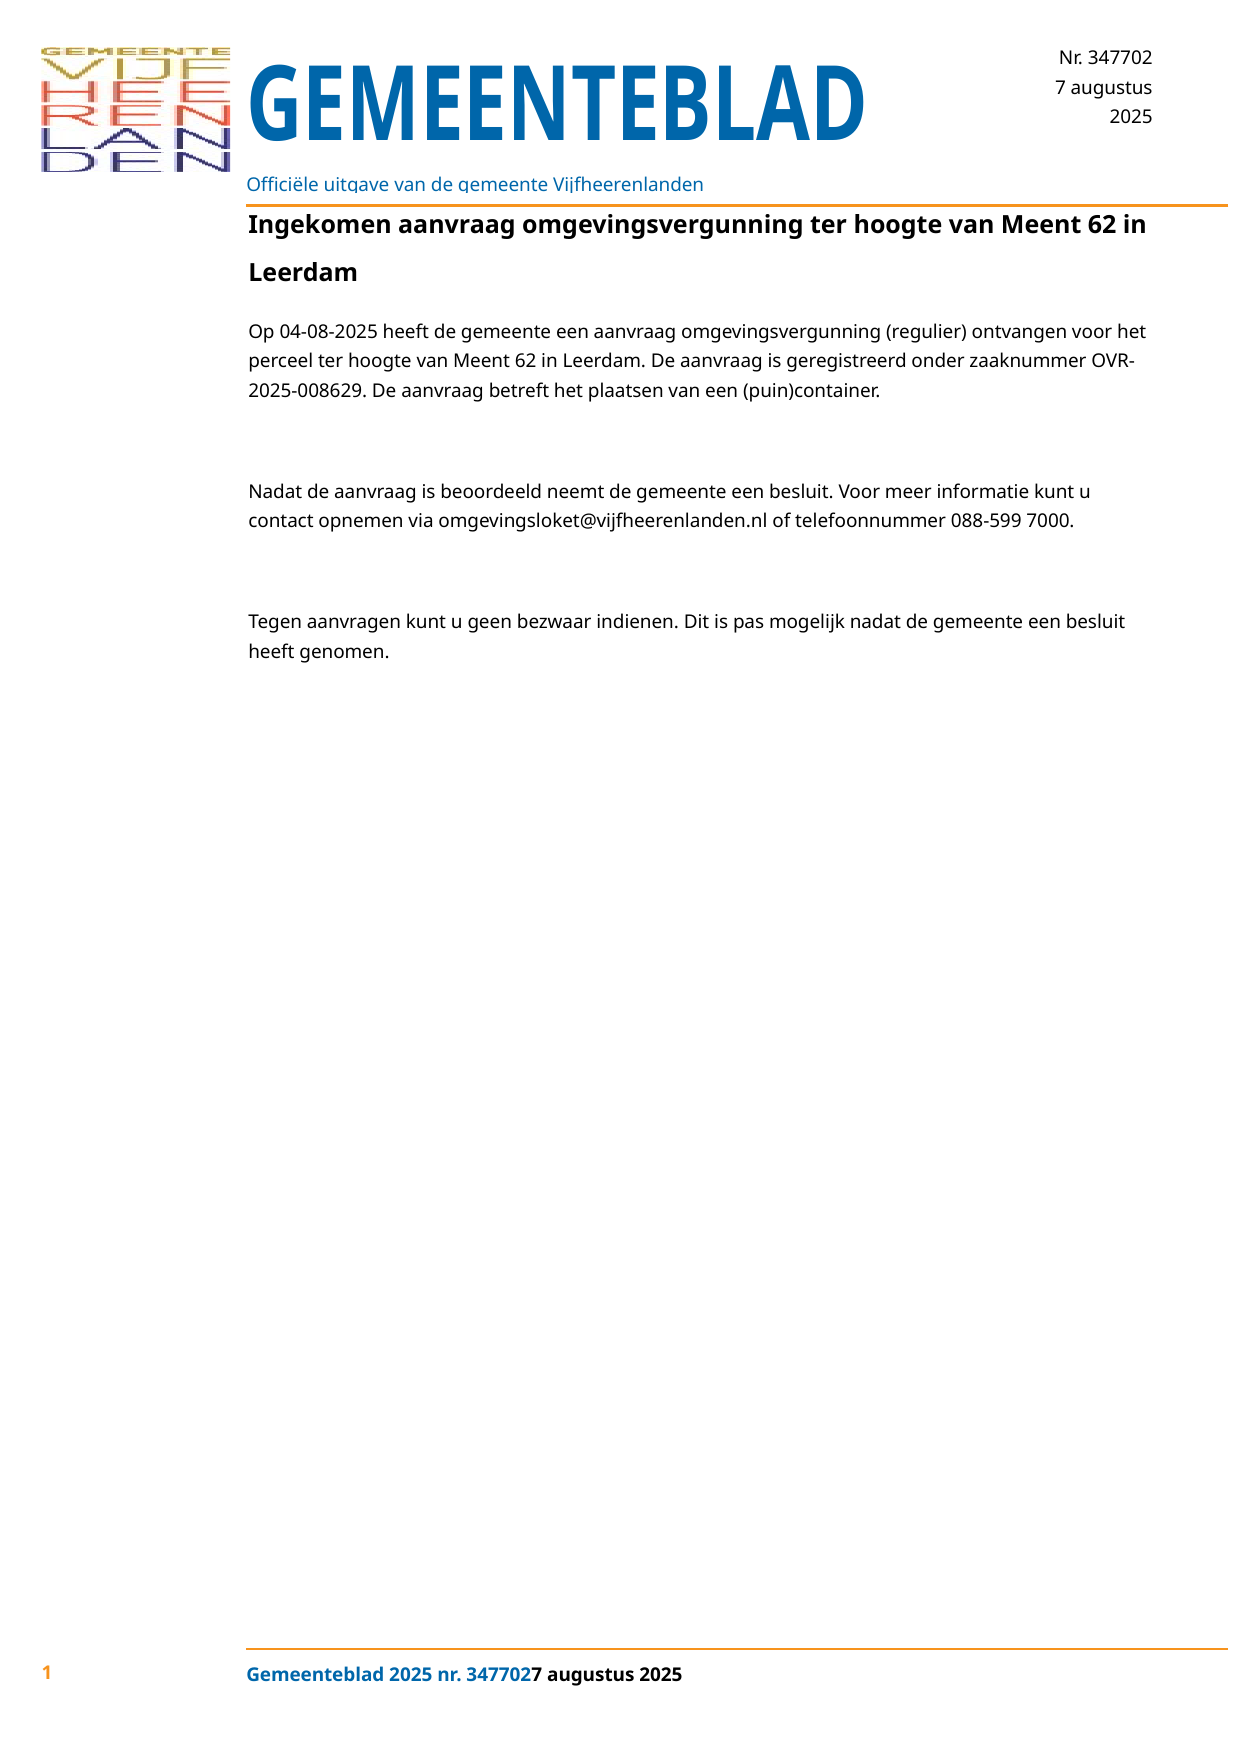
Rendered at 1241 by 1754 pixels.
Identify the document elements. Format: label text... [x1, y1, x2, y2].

picture [41, 47, 231, 172]
text Ingekomen aanvraag omgevingsvergunning ter hoogte van Meent 62 in Leerdam [248, 207, 1152, 288]
text Nadat de aanvraag is beoordeeld neemt de gemeente een besluit. Voor meer informatie kunt u contact opnemen via omgevingsloket@vijfheerenlanden.nl of telefoonnummer 088-599 7000. [248, 478, 1152, 533]
text Tegen aanvragen kunt u geen bezwaar indienen. Dit is pas mogelijk nadat de gemeente een besluit heeft genomen. [248, 608, 1152, 664]
text Op 04-08-2025 heeft de gemeente een aanvraag omgevingsvergunning (regulier) ontvangen voor het perceel ter hoogte van Meent 62 in Leerdam. De aanvraag is geregistreerd onder zaaknummer OVR-2025-008629. De aanvraag betreft het plaatsen van een (puin)container. [248, 318, 1152, 403]
